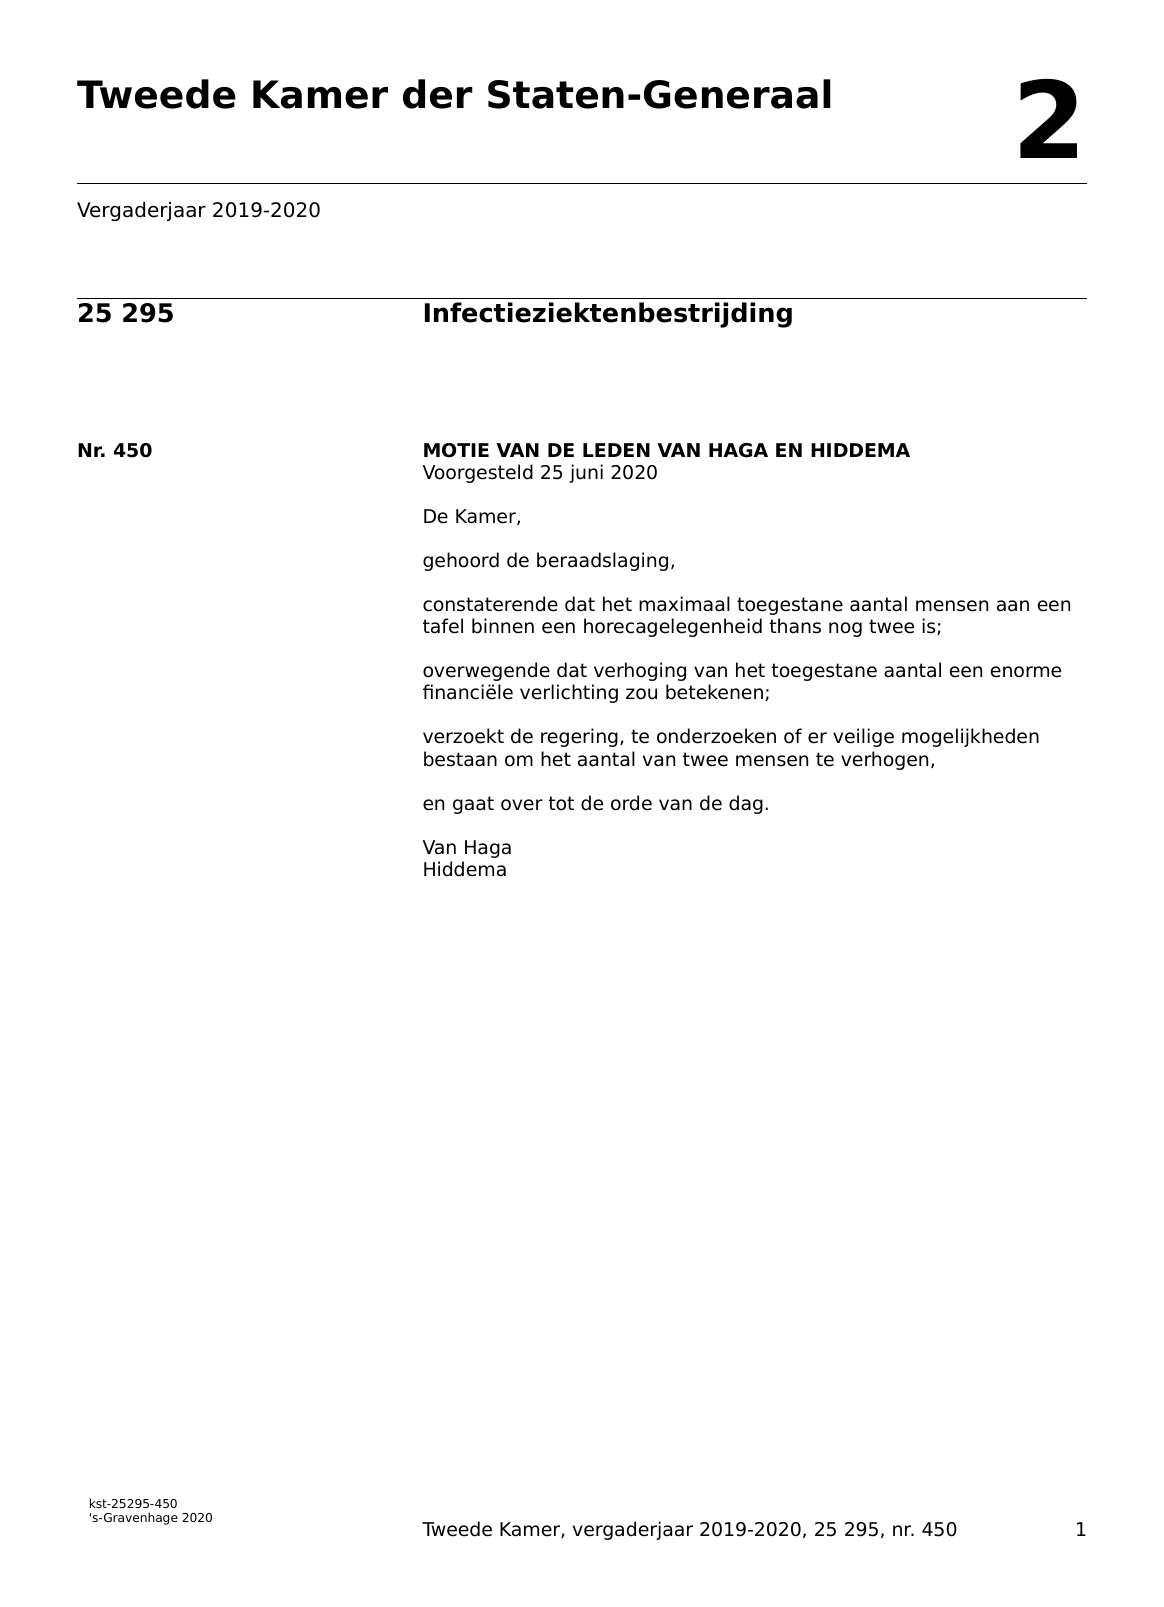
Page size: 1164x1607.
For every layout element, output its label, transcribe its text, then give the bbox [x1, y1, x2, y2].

table_cell Vergaderjaar 2019-2020 [77, 184, 1087, 298]
subtitle Nr. 450 MOTIE VAN DE LEDEN VAN HAGA EN HIDDEMA [77, 440, 1087, 462]
subtitle 25 295 Infectieziektenbestrijding [77, 299, 1087, 329]
text kst-25295-450 [88, 1497, 323, 1511]
text 's-Gravenhage 2020 [88, 1511, 323, 1525]
text verzoekt de regering, te onderzoeken of er veilige mogelijkheden bestaan om het aantal van twee mensen te verhogen, [422, 726, 1087, 770]
text Hiddema [422, 859, 1087, 881]
text constaterende dat het maximaal toegestane aantal mensen aan een tafel binnen een horecagelegenheid thans nog twee is; [422, 594, 1087, 638]
text gehoord de beraadslaging, [422, 550, 1087, 572]
text De Kamer, [422, 506, 1087, 528]
text en gaat over tot de orde van de dag. [422, 793, 1087, 814]
table_header Tweede Kamer der Staten-Generaal [77, 59, 886, 183]
text overwegende dat verhoging van het toegestane aantal een enorme financiële verlichting zou betekenen; [422, 660, 1087, 704]
table_header 2 [886, 59, 1087, 183]
text Voorgesteld 25 juni 2020 [422, 462, 1087, 484]
text Van Haga [422, 837, 1087, 859]
